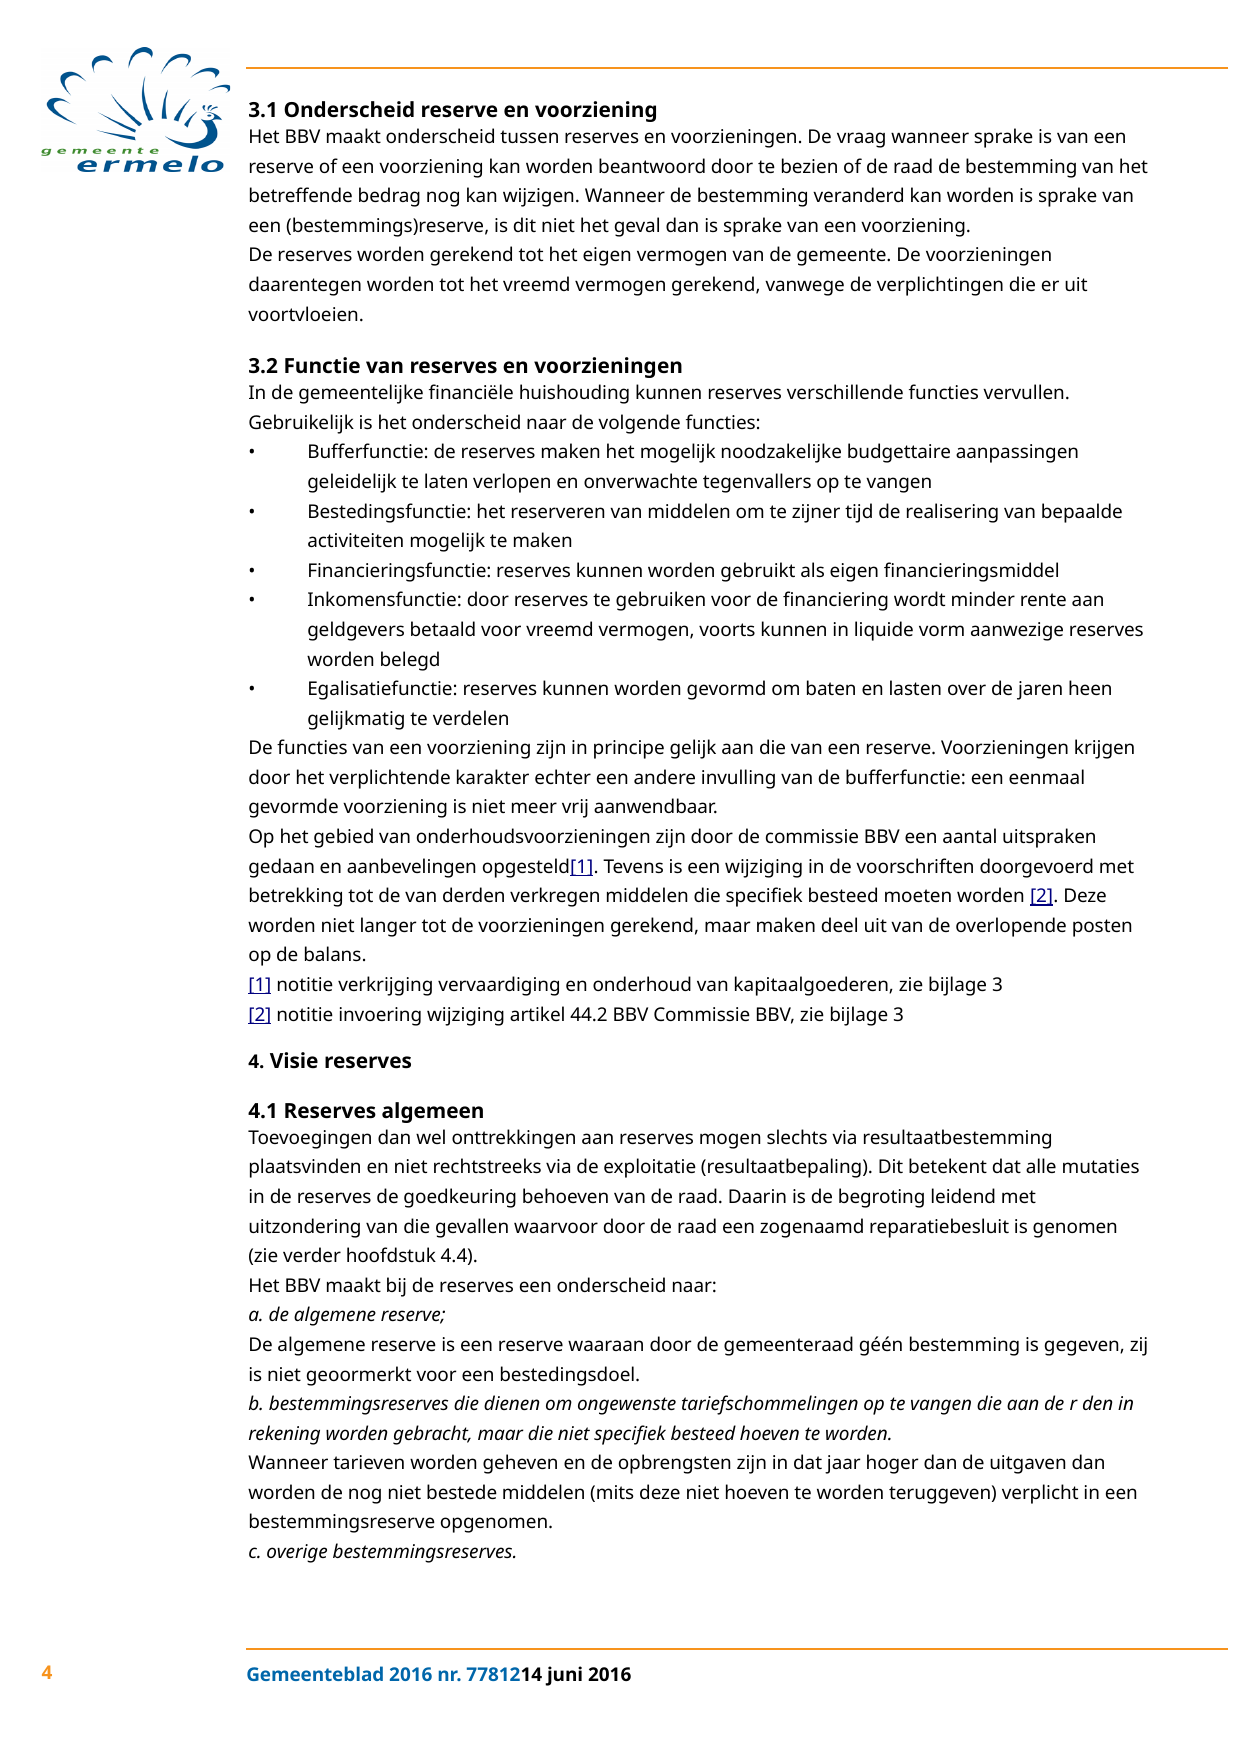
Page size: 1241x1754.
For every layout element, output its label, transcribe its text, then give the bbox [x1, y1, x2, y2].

text Wanneer tarieven worden geheven en de opbrengsten zijn in dat jaar hoger dan de uitgaven dan worden de nog niet bestede middelen (mits deze niet hoeven te worden teruggeven) verplicht in een bestemmingsreserve opgenomen. [248, 1449, 1152, 1534]
text a. de algemene reserve; [248, 1302, 1152, 1327]
text De algemene reserve is een reserve waaraan door de gemeenteraad géén bestemming is gegeven, zij is niet geoormerkt voor een bestedingsdoel. [248, 1331, 1152, 1387]
list Bestedingsfunctie: het reserveren van middelen om te zijner tijd de realisering van bepaalde activiteiten mogelijk te maken [248, 498, 1152, 553]
text Het BBV maakt onderscheid tussen reserves en voorzieningen. De vraag wanneer sprake is van een reserve of een voorziening kan worden beantwoord door te bezien of de raad de bestemming van het betreffende bedrag nog kan wijzigen. Wanneer de bestemming veranderd kan worden is sprake van een (bestemmings)reserve, is dit niet het geval dan is sprake van een voorziening. [248, 123, 1152, 238]
text De reserves worden gerekend tot het eigen vermogen van de gemeente. De voorzieningen daarentegen worden tot het vreemd vermogen gerekend, vanwege de verplichtingen die er uit voortvloeien. [248, 242, 1152, 326]
picture [41, 47, 231, 172]
text Op het gebied van onderhoudsvoorzieningen zijn door de commissie BBV een aantal uitspraken gedaan en aanbevelingen opgesteld[1]. Tevens is een wijziging in de voorschriften doorgevoerd met betrekking tot de van derden verkregen middelen die specifiek besteed moeten worden [2]. Deze worden niet langer tot de voorzieningen gerekend, maar maken deel uit van de overlopende posten op de balans. [248, 823, 1152, 967]
text Toevoegingen dan wel onttrekkingen aan reserves mogen slechts via resultaatbestemming plaatsvinden en niet rechtstreeks via de exploitatie (resultaatbepaling). Dit betekent dat alle mutaties in de reserves de goedkeuring behoeven van de raad. Daarin is de begroting leidend met uitzondering van die gevallen waarvoor door de raad een zogenaamd reparatiebesluit is genomen (zie verder hoofdstuk 4.4). [248, 1124, 1152, 1268]
text 4. Visie reserves [248, 1046, 1152, 1075]
text c. overige bestemmingsreserves. [248, 1538, 1152, 1564]
list Egalisatiefunctie: reserves kunnen worden gevormd om baten en lasten over de jaren heen gelijkmatig te verdelen [248, 675, 1152, 731]
text 3.2 Functie van reserves en voorzieningen [248, 351, 1152, 379]
text [1] notitie verkrijging vervaardiging en onderhoud van kapitaalgoederen, zie bijlage 3 [248, 971, 1152, 997]
text In de gemeentelijke financiële huishouding kunnen reserves verschillende functies vervullen. Gebruikelijk is het onderscheid naar de volgende functies: [248, 379, 1152, 435]
list Financieringsfunctie: reserves kunnen worden gebruikt als eigen financieringsmiddel [248, 557, 1152, 583]
text b. bestemmingsreserves die dienen om ongewenste tariefschommelingen op te vangen die aan de r den in rekening worden gebracht, maar die niet specifiek besteed hoeven te worden. [248, 1390, 1152, 1446]
text [2] notitie invoering wijziging artikel 44.2 BBV Commissie BBV, zie bijlage 3 [248, 1001, 1152, 1027]
text De functies van een voorziening zijn in principe gelijk aan die van een reserve. Voorzieningen krijgen door het verplichtende karakter echter een andere invulling van de bufferfunctie: een eenmaal gevormde voorziening is niet meer vrij aanwendbaar. [248, 734, 1152, 819]
text 3.1 Onderscheid reserve en voorziening [248, 95, 1152, 123]
text 4.1 Reserves algemeen [248, 1096, 1152, 1124]
text Het BBV maakt bij de reserves een onderscheid naar: [248, 1272, 1152, 1298]
list Bufferfunctie: de reserves maken het mogelijk noodzakelijke budgettaire aanpassingen geleidelijk te laten verlopen en onverwachte tegenvallers op te vangen [248, 439, 1152, 494]
list Inkomensfunctie: door reserves te gebruiken voor de financiering wordt minder rente aan geldgevers betaald voor vreemd vermogen, voorts kunnen in liquide vorm aanwezige reserves worden belegd [248, 587, 1152, 672]
